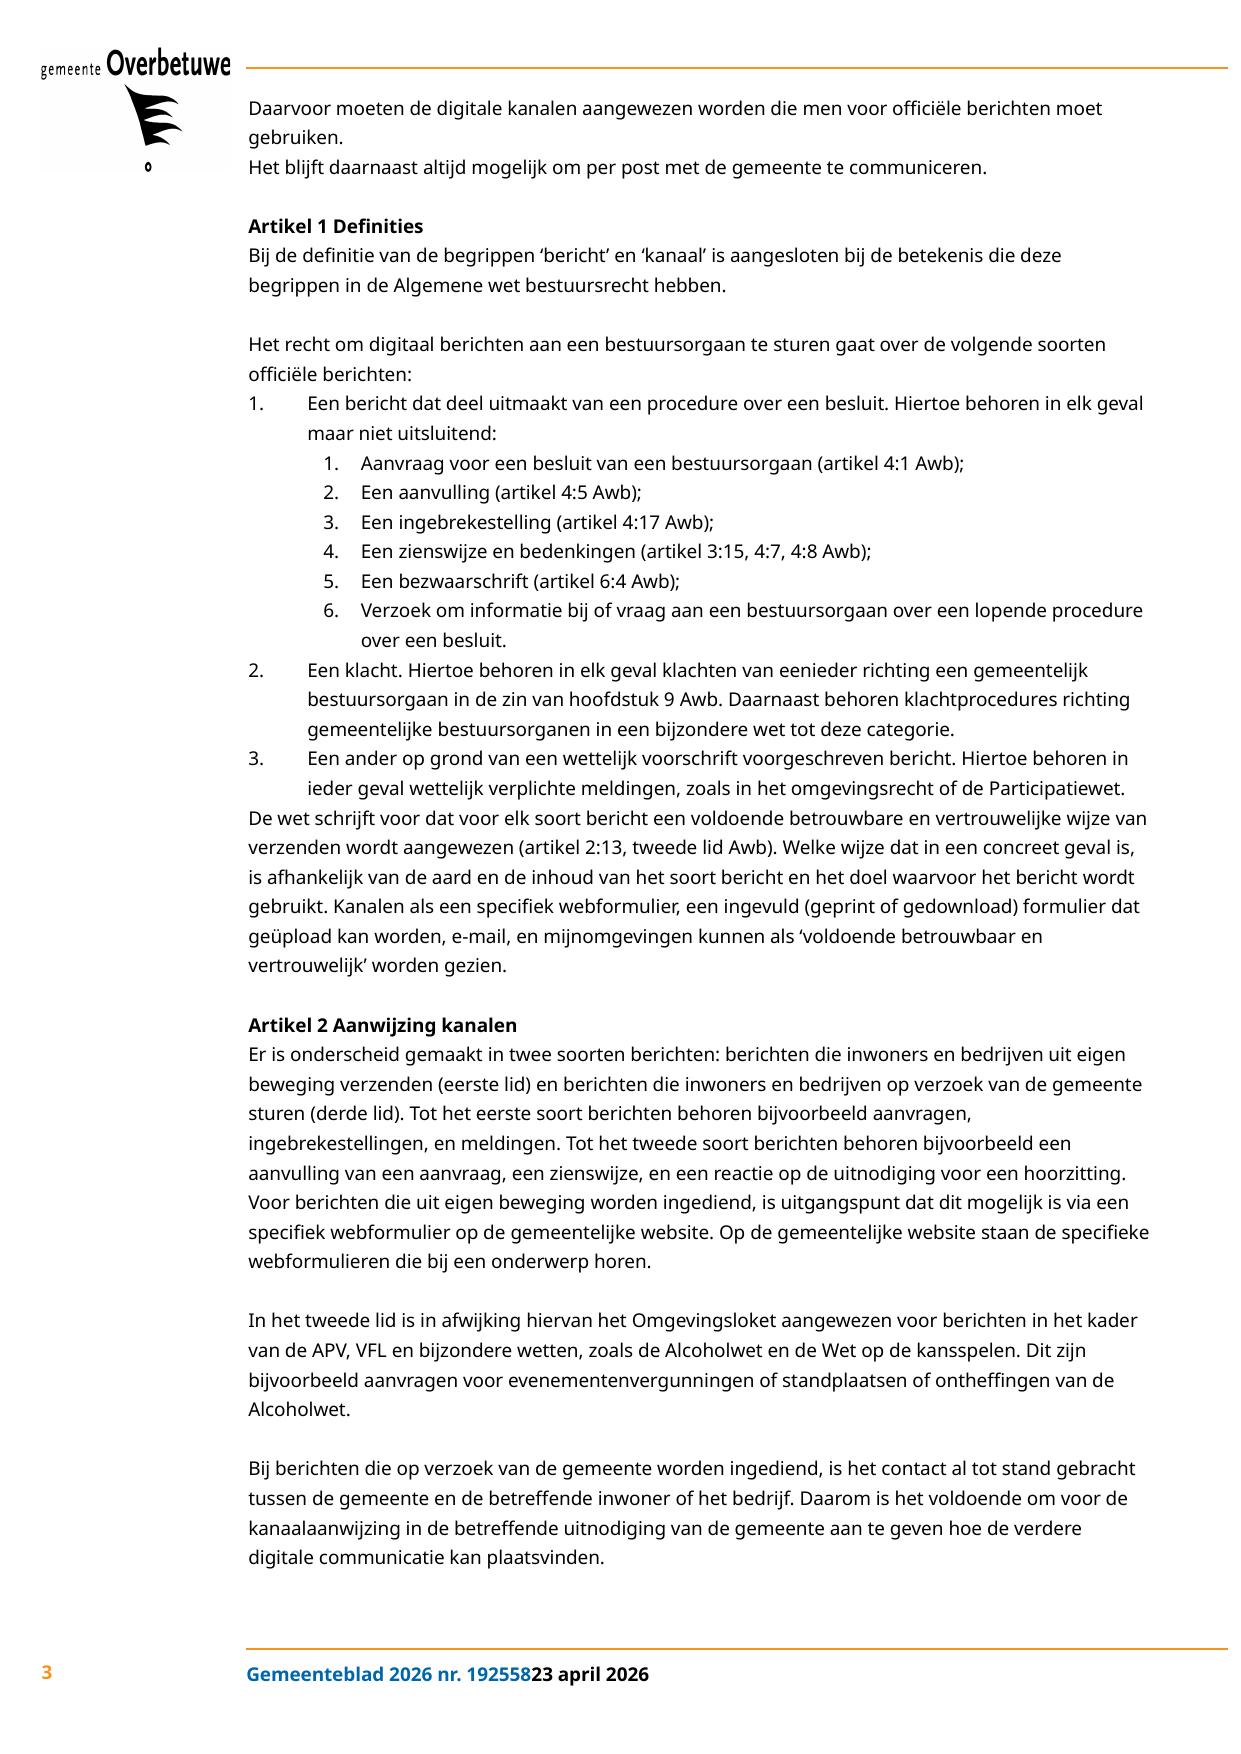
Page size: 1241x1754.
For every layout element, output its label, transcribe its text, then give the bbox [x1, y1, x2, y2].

list Een klacht. Hiertoe behoren in elk geval klachten van eenieder richting een gemeentelijk bestuursorgaan in de zin van hoofdstuk 9 Awb. Daarnaast behoren klachtprocedures richting gemeentelijke bestuursorganen in een bijzondere wet tot deze categorie. [248, 657, 1152, 742]
text In het tweede lid is in afwijking hiervan het Omgevingsloket aangewezen voor berichten in het kader van de APV, VFL en bijzondere wetten, zoals de Alcoholwet en de Wet op de kansspelen. Dit zijn bijvoorbeeld aanvragen voor evenementenvergunningen of standplaatsen of ontheffingen van de Alcoholwet. [248, 1308, 1152, 1422]
list Een zienswijze en bedenkingen (artikel 3:15, 4:7, 4:8 Awb); [323, 538, 1152, 564]
list Een aanvulling (artikel 4:5 Awb); [323, 479, 1152, 505]
list Een ander op grond van een wettelijk voorschrift voorgeschreven bericht. Hiertoe behoren in ieder geval wettelijk verplichte meldingen, zoals in het omgevingsrecht of de Participatiewet. [248, 746, 1152, 801]
list Een ingebrekestelling (artikel 4:17 Awb); [323, 509, 1152, 535]
text Artikel 1 Definities [248, 213, 1152, 239]
picture [41, 47, 231, 172]
text Daarvoor moeten de digitale kanalen aangewezen worden die men voor officiële berichten moet gebruiken. [248, 95, 1152, 150]
text Het recht om digitaal berichten aan een bestuursorgaan te sturen gaat over de volgende soorten officiële berichten: [248, 331, 1152, 387]
list Een bezwaarschrift (artikel 6:4 Awb); [323, 568, 1152, 594]
list Een bericht dat deel uitmaakt van een procedure over een besluit. Hiertoe behoren in elk geval maar niet uitsluitend: [248, 391, 1152, 446]
text Bij berichten die op verzoek van de gemeente worden ingediend, is het contact al tot stand gebracht tussen de gemeente en de betreffende inwoner of het bedrijf. Daarom is het voldoende om voor de kanaalaanwijzing in de betreffende uitnodiging van de gemeente aan te geven hoe de verdere digitale communicatie kan plaatsvinden. [248, 1456, 1152, 1570]
text Er is onderscheid gemaakt in twee soorten berichten: berichten die inwoners en bedrijven uit eigen beweging verzenden (eerste lid) en berichten die inwoners en bedrijven op verzoek van de gemeente sturen (derde lid). Tot het eerste soort berichten behoren bijvoorbeeld aanvragen, ingebrekestellingen, en meldingen. Tot het tweede soort berichten behoren bijvoorbeeld een aanvulling van een aanvraag, een zienswijze, en een reactie op de uitnodiging voor een hoorzitting. [248, 1041, 1152, 1186]
list Aanvraag voor een besluit van een bestuursorgaan (artikel 4:1 Awb); [323, 450, 1152, 476]
text Voor berichten die uit eigen beweging worden ingediend, is uitgangspunt dat dit mogelijk is via een specifiek webformulier op de gemeentelijke website. Op de gemeentelijke website staan de specifieke webformulieren die bij een onderwerp horen. [248, 1189, 1152, 1274]
text De wet schrijft voor dat voor elk soort bericht een voldoende betrouwbare en vertrouwelijke wijze van verzenden wordt aangewezen (artikel 2:13, tweede lid Awb). Welke wijze dat in een concreet geval is, is afhankelijk van de aard en de inhoud van het soort bericht en het doel waarvoor het bericht wordt gebruikt. Kanalen als een specifiek webformulier, een ingevuld (geprint of gedownload) formulier dat geüpload kan worden, e-mail, en mijnomgevingen kunnen als ‘voldoende betrouwbaar en vertrouwelijk’ worden gezien. [248, 805, 1152, 978]
text Bij de definitie van de begrippen ‘bericht’ en ‘kanaal’ is aangesloten bij de betekenis die deze begrippen in de Algemene wet bestuursrecht hebben. [248, 243, 1152, 298]
text Het blijft daarnaast altijd mogelijk om per post met de gemeente te communiceren. [248, 154, 1152, 180]
text Artikel 2 Aanwijzing kanalen [248, 1012, 1152, 1038]
list Verzoek om informatie bij of vraag aan een bestuursorgaan over een lopende procedure over een besluit. [323, 598, 1152, 653]
